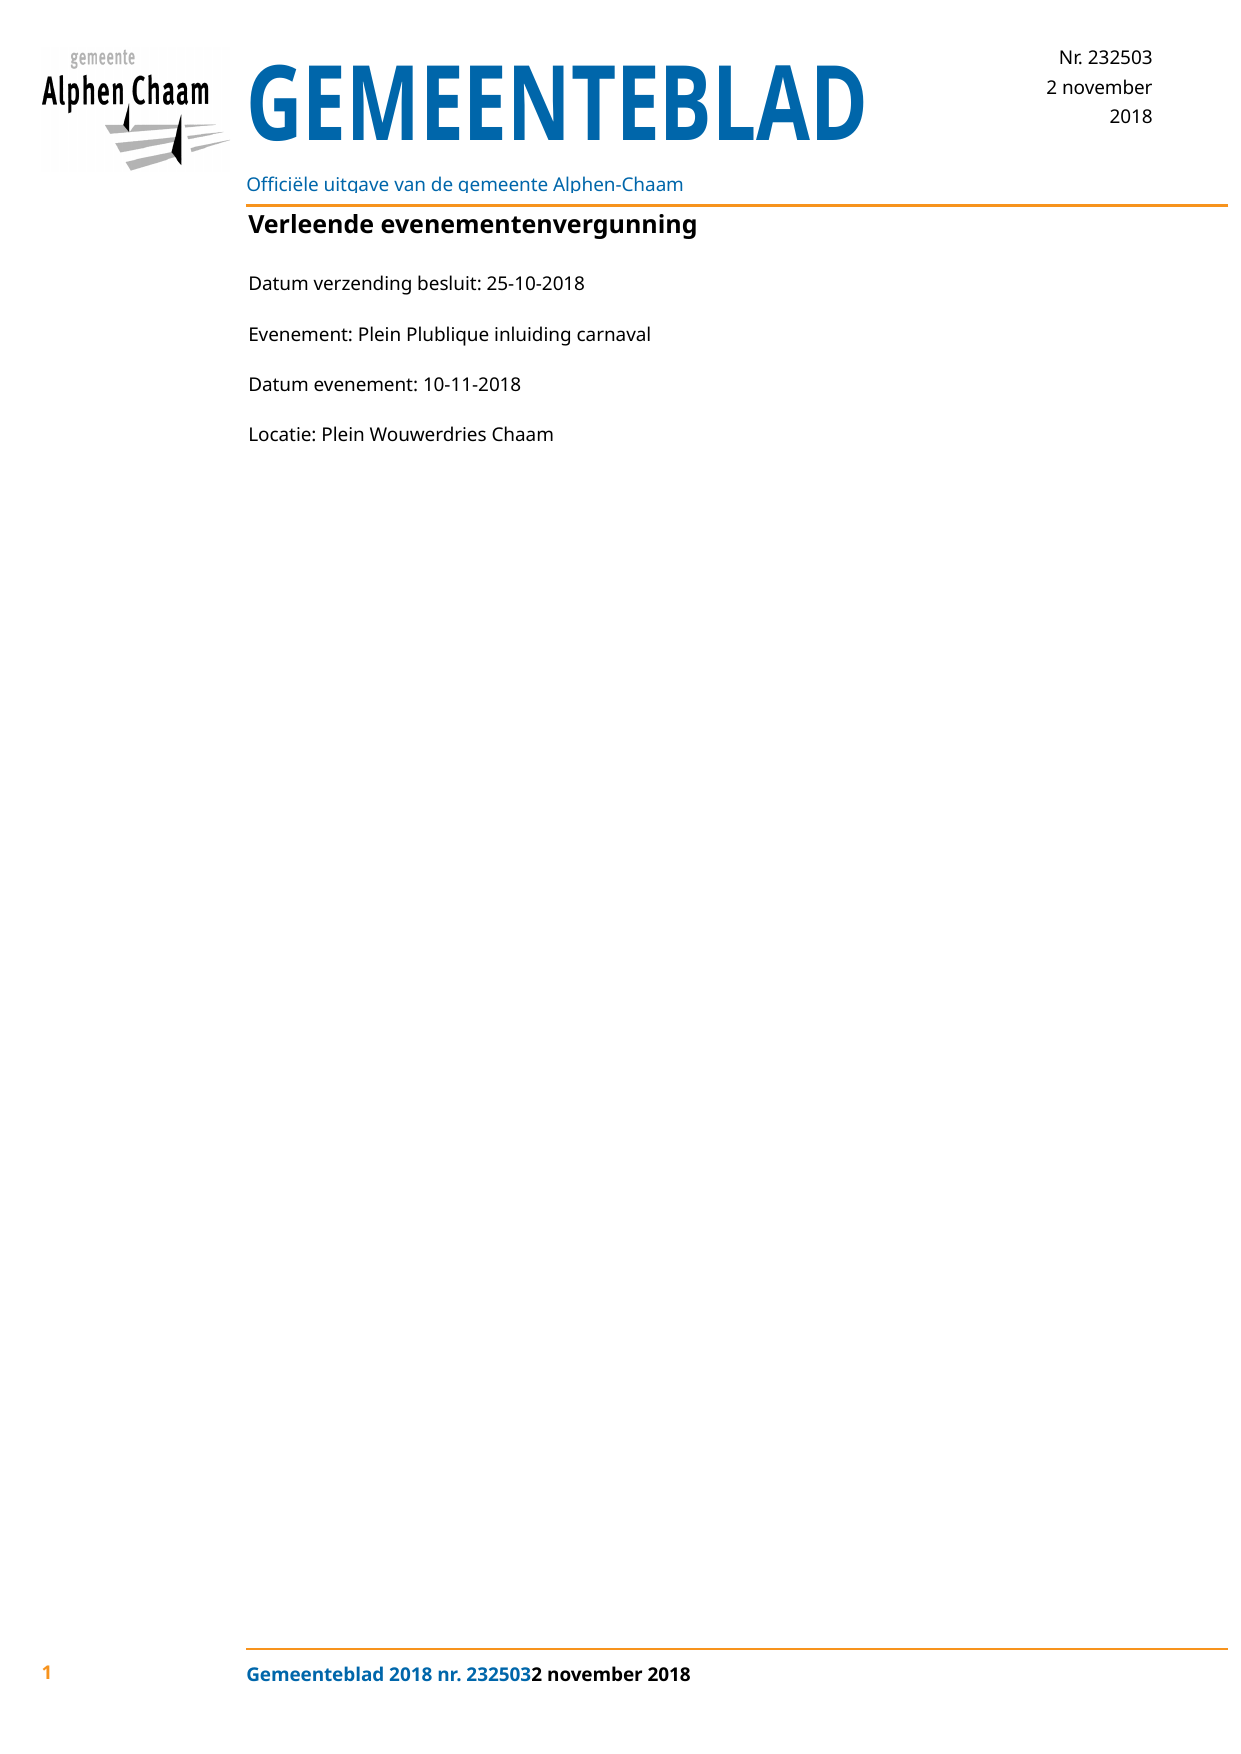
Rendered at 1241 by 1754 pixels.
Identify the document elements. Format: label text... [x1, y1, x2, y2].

text Datum verzending besluit: 25-10-2018 [248, 270, 1152, 296]
text Verleende evenementenvergunning [248, 207, 1152, 241]
text Datum evenement: 10-11-2018 [248, 371, 1152, 397]
picture [41, 47, 231, 172]
text Locatie: Plein Wouwerdries Chaam [248, 422, 1152, 447]
text Evenement: Plein Plublique inluiding carnaval [248, 321, 1152, 346]
